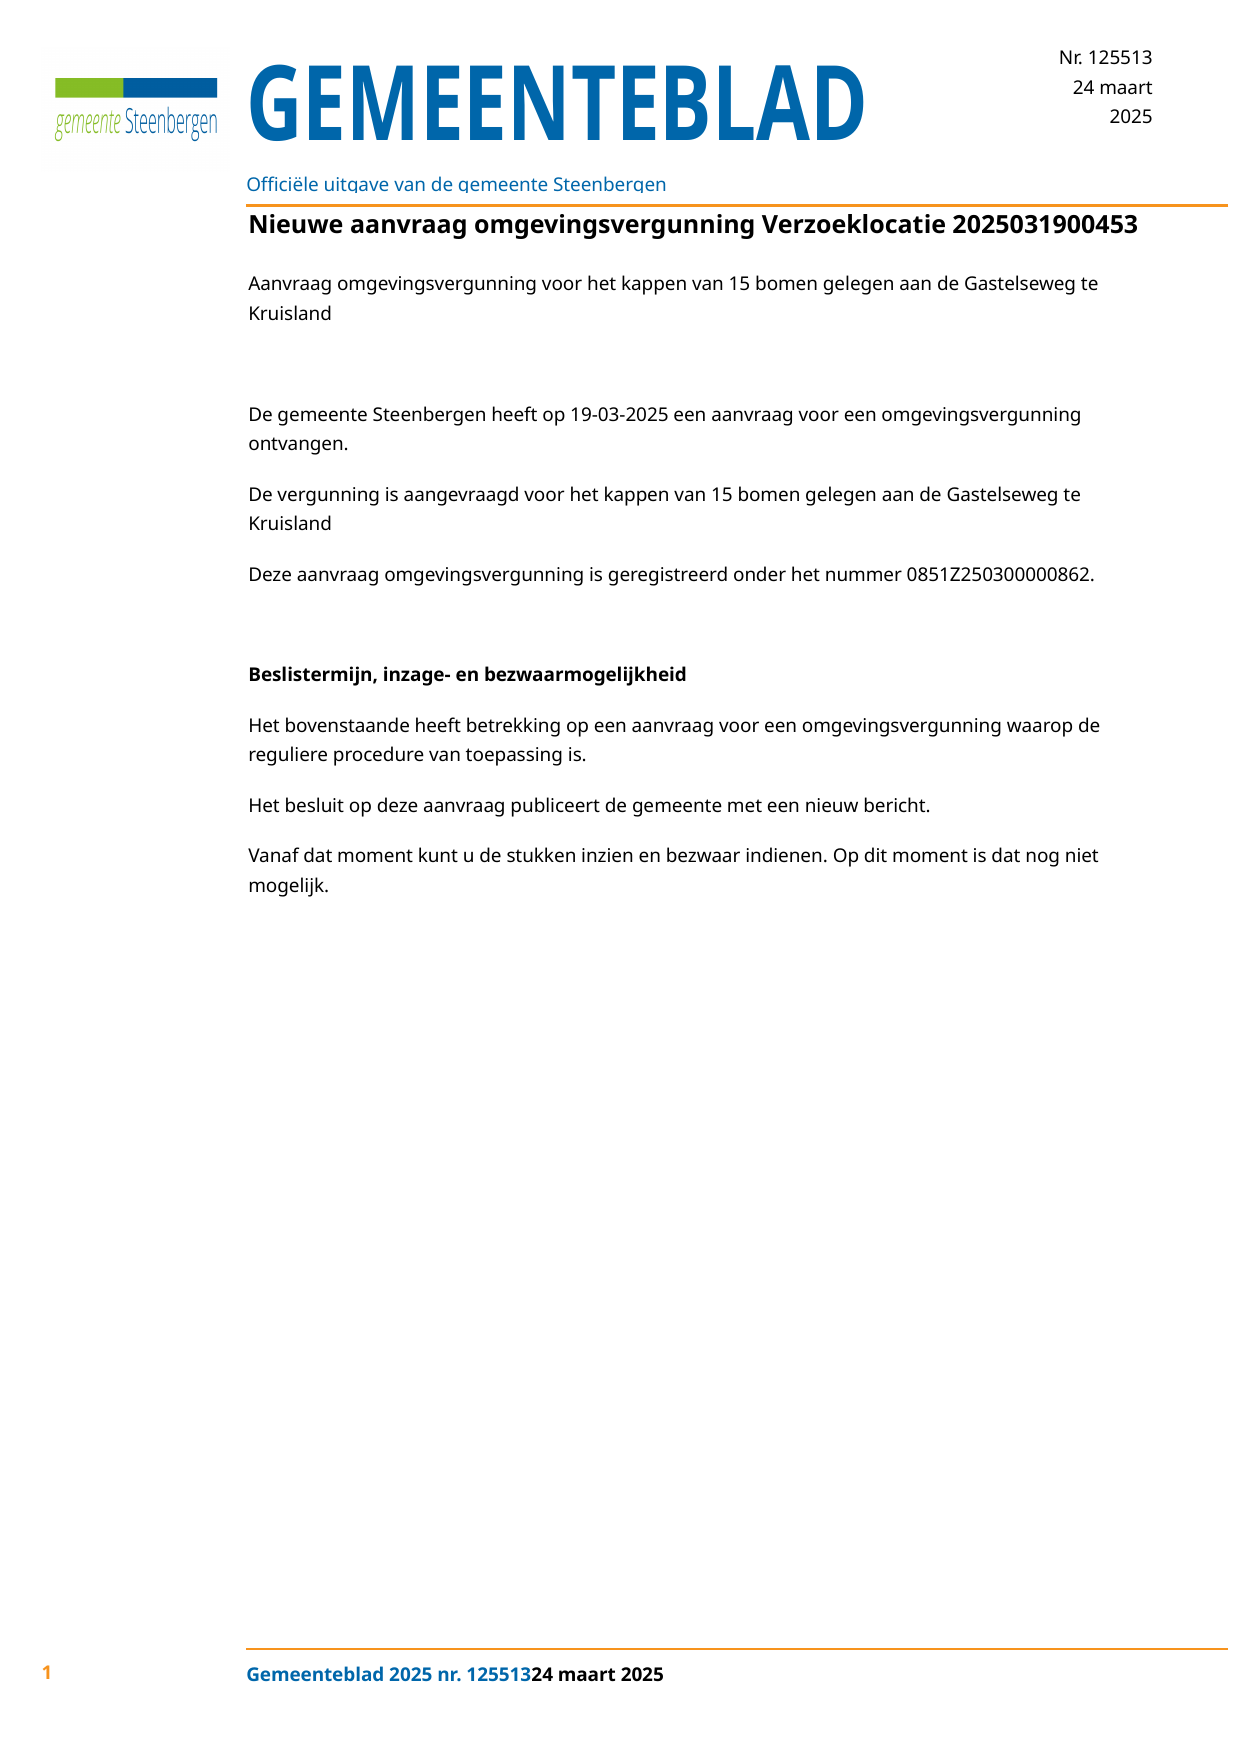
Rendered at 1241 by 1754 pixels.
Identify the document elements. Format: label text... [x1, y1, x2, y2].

picture [41, 47, 231, 172]
text Aanvraag omgevingsvergunning voor het kappen van 15 bomen gelegen aan de Gastelseweg te Kruisland [248, 270, 1152, 326]
text Beslistermijn, inzage- en bezwaarmogelijkheid [248, 662, 1152, 687]
text De vergunning is aangevraagd voor het kappen van 15 bomen gelegen aan de Gastelseweg te Kruisland [248, 481, 1152, 536]
text Nieuwe aanvraag omgevingsvergunning Verzoeklocatie 2025031900453 [248, 207, 1152, 241]
text Deze aanvraag omgevingsvergunning is geregistreerd onder het nummer 0851Z250300000862. [248, 561, 1152, 586]
text Vanaf dat moment kunt u de stukken inzien en bezwaar indienen. Op dit moment is dat nog niet mogelijk. [248, 842, 1152, 898]
text De gemeente Steenbergen heeft op 19-03-2025 een aanvraag voor een omgevingsvergunning ontvangen. [248, 401, 1152, 456]
text Het bovenstaande heeft betrekking op een aanvraag voor een omgevingsvergunning waarop de reguliere procedure van toepassing is. [248, 712, 1152, 767]
text Het besluit op deze aanvraag publiceert de gemeente met een nieuw bericht. [248, 792, 1152, 818]
